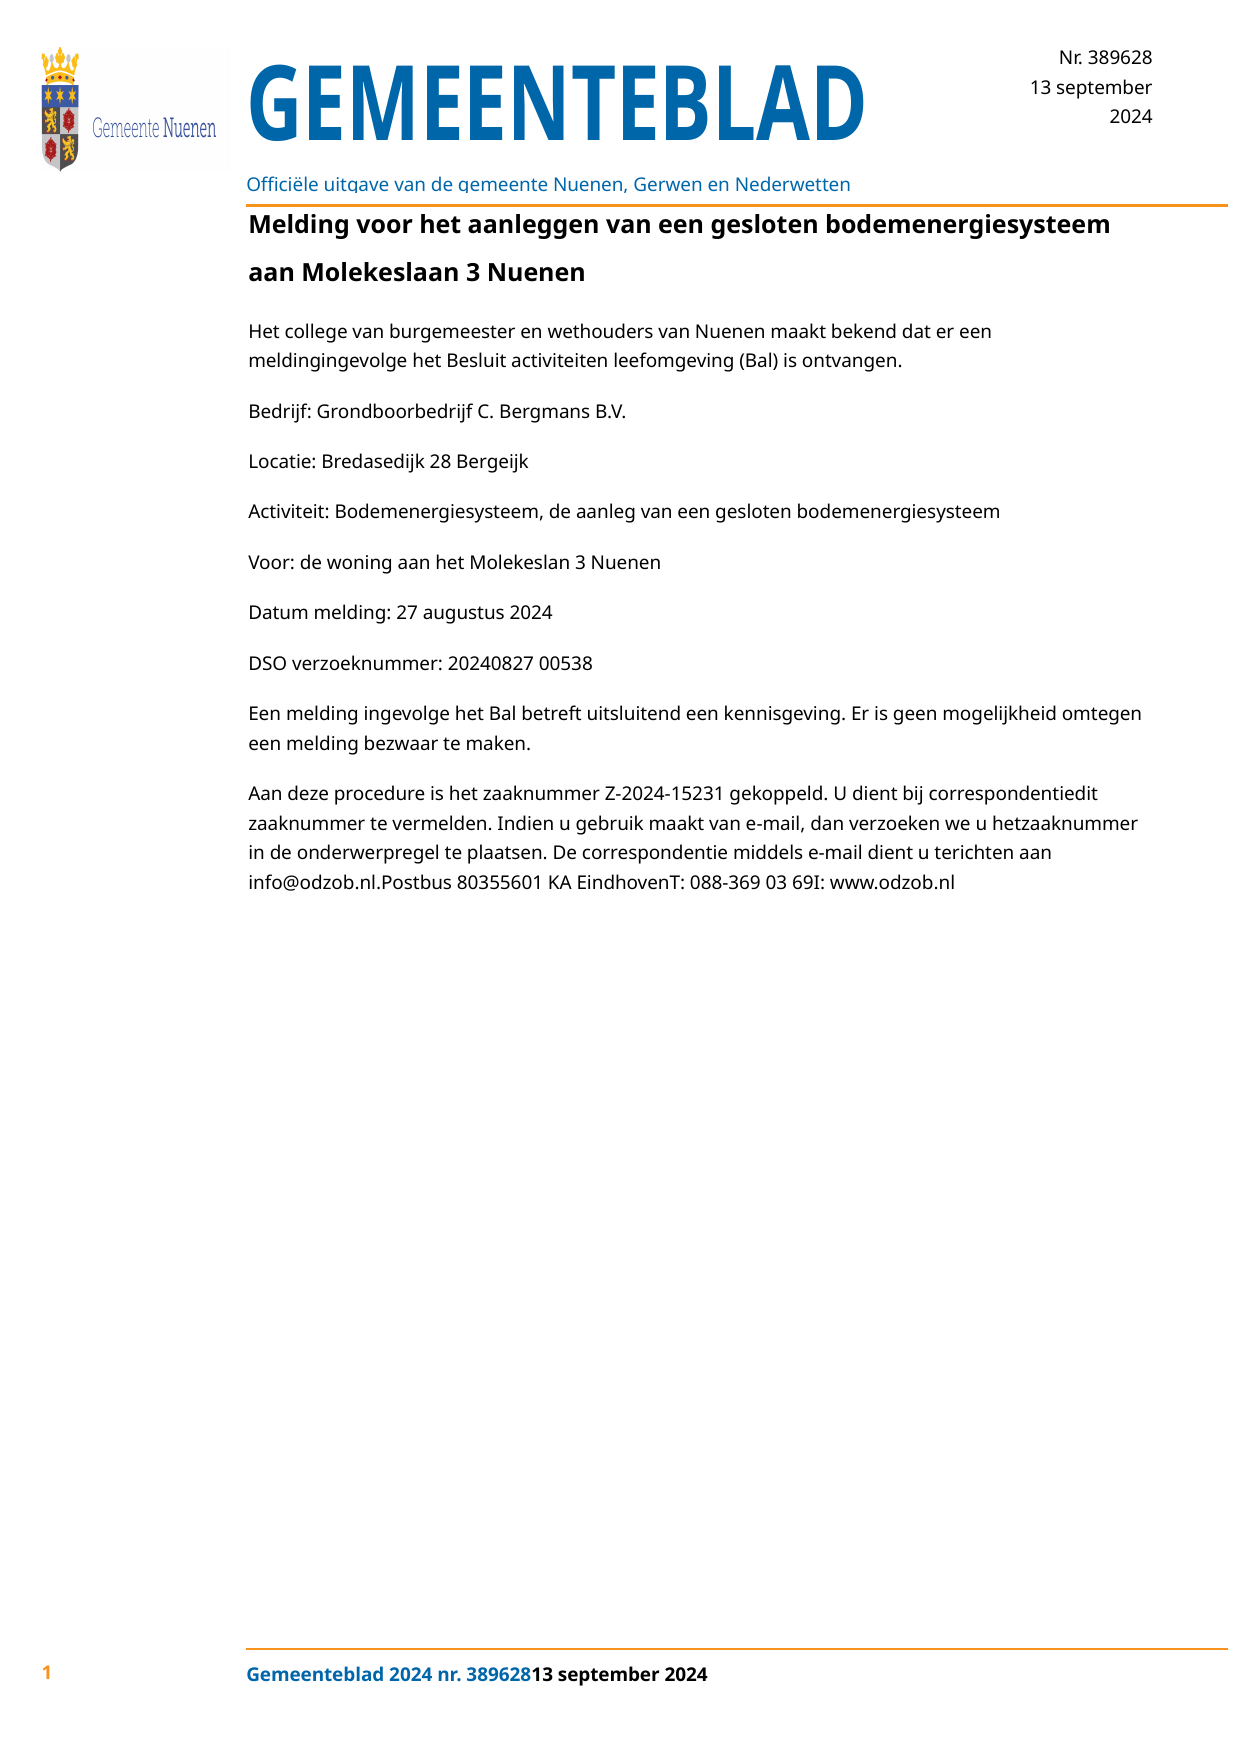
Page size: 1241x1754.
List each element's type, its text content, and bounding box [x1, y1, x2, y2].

text Melding voor het aanleggen van een gesloten bodemenergiesysteem aan Molekeslaan 3 Nuenen [248, 207, 1152, 288]
text Een melding ingevolge het Bal betreft uitsluitend een kennisgeving. Er is geen mogelijkheid omtegen een melding bezwaar te maken. [248, 700, 1152, 756]
text DSO verzoeknummer: 20240827 00538 [248, 650, 1152, 676]
text Activiteit: Bodemenergiesysteem, de aanleg van een gesloten bodemenergiesysteem [248, 499, 1152, 524]
text Bedrijf: Grondboorbedrijf C. Bergmans B.V. [248, 398, 1152, 424]
text Aan deze procedure is het zaaknummer Z-2024-15231 gekoppeld. U dient bij correspondentiedit zaaknummer te vermelden. Indien u gebruik maakt van e-mail, dan verzoeken we u hetzaaknummer in de onderwerpregel te plaatsen. De correspondentie middels e-mail dient u terichten aan info@odzob.nl.Postbus 80355601 KA EindhovenT: 088-369 03 69I: www.odzob.nl [248, 780, 1152, 895]
text Datum melding: 27 augustus 2024 [248, 599, 1152, 625]
text Locatie: Bredasedijk 28 Bergeijk [248, 448, 1152, 474]
text Het college van burgemeester en wethouders van Nuenen maakt bekend dat er een meldingingevolge het Besluit activiteiten leefomgeving (Bal) is ontvangen. [248, 318, 1152, 373]
text Voor: de woning aan het Molekeslan 3 Nuenen [248, 549, 1152, 575]
picture [41, 47, 231, 172]
